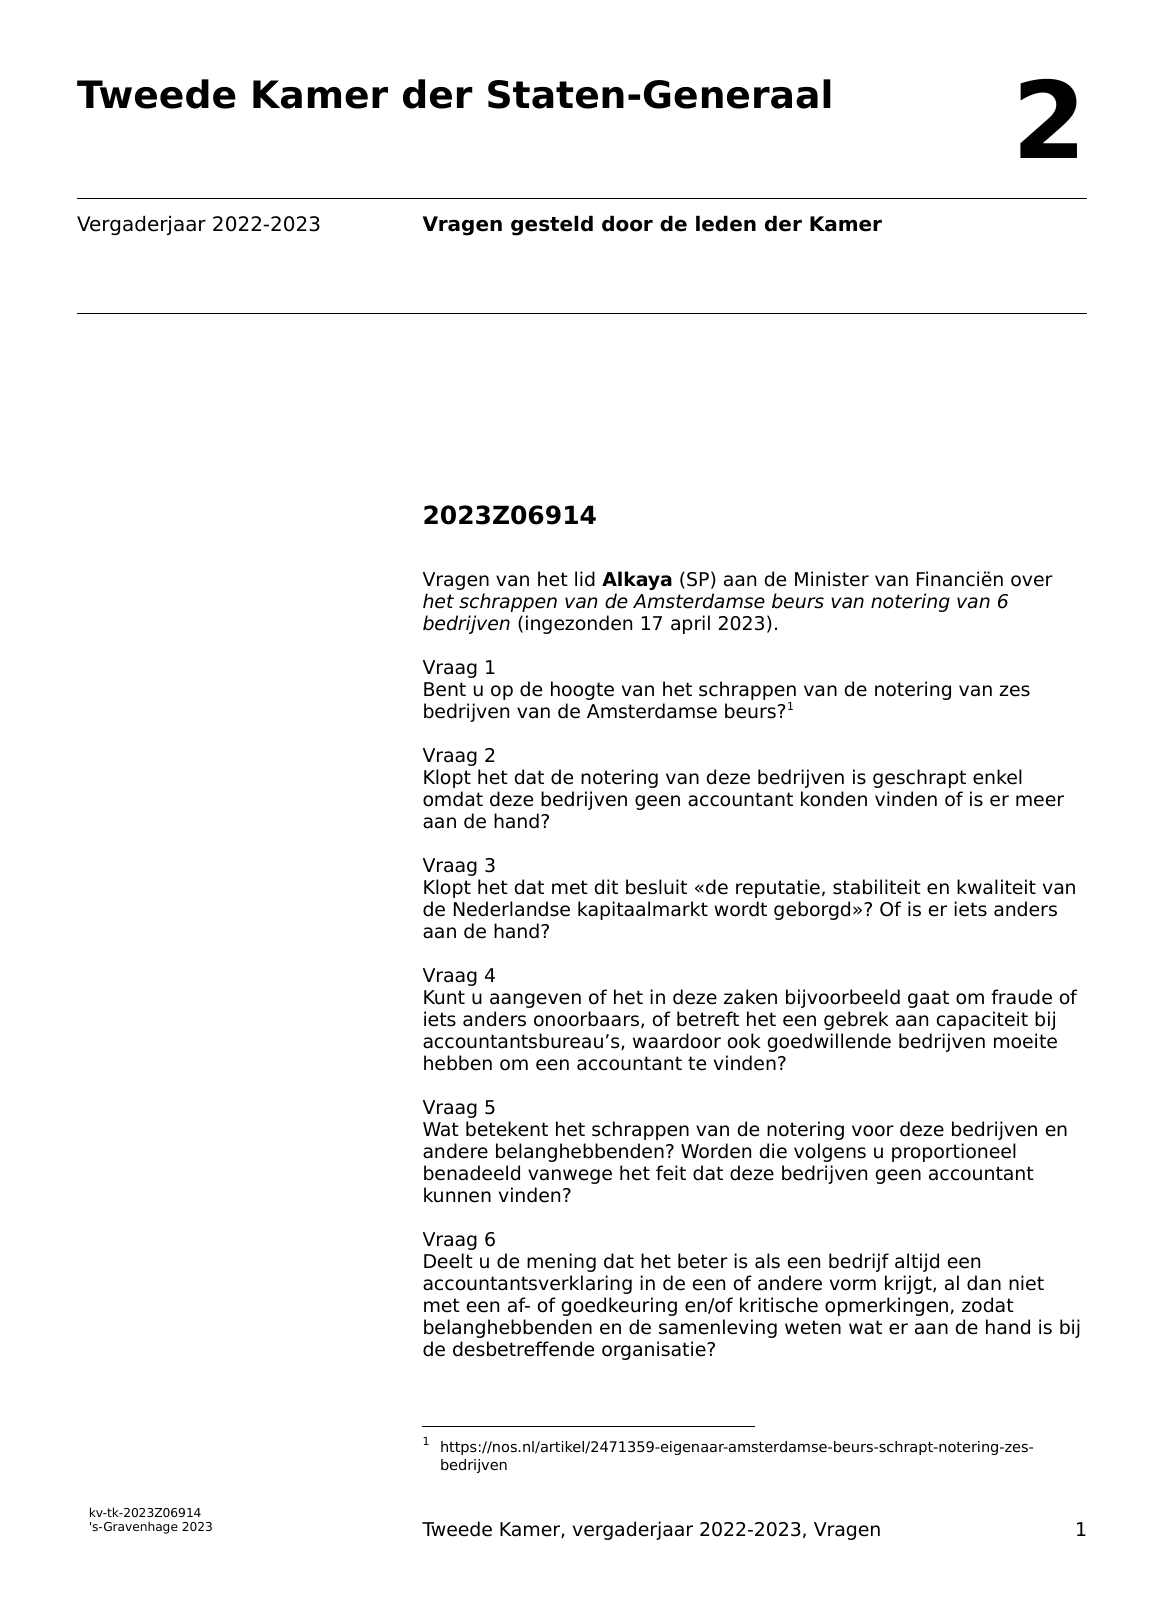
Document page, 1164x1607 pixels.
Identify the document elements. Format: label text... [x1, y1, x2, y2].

table_header Tweede Kamer der Staten-Generaal [77, 59, 886, 198]
text 's-Gravenhage 2023 [88, 1520, 323, 1534]
text Bent u op de hoogte van het schrappen van de notering van zes bedrijven van de Amsterdamse beurs? [422, 679, 1087, 723]
text https://nos.nl/artikel/2471359-eigenaar-amsterdamse-beurs-schrapt-notering-zes-bedrijven [422, 1435, 1087, 1474]
text Vraag 5 [422, 1097, 1087, 1119]
table_cell Vergaderjaar 2022-2023 [77, 199, 422, 313]
text Vragen van het lid Alkaya (SP) aan de Minister van Financiën over het schrappen van de Amsterdamse beurs van notering van 6 bedrijven (ingezonden 17 april 2023). [422, 569, 1087, 635]
text Kunt u aangeven of het in deze zaken bijvoorbeeld gaat om fraude of iets anders onoorbaars, of betreft het een gebrek aan capaciteit bij accountantsbureau’s, waardoor ook goedwillende bedrijven moeite hebben om een accountant te vinden? [422, 987, 1087, 1075]
text Vraag 6 [422, 1229, 1087, 1251]
text Vraag 4 [422, 965, 1087, 987]
text Deelt u de mening dat het beter is als een bedrijf altijd een accountantsverklaring in de een of andere vorm krijgt, al dan niet met een af- of goedkeuring en/of kritische opmerkingen, zodat belanghebbenden en de samenleving weten wat er aan de hand is bij de desbetreffende organisatie? [422, 1251, 1087, 1361]
text Vraag 3 [422, 855, 1087, 877]
text Klopt het dat met dit besluit «de reputatie, stabiliteit en kwaliteit van de Nederlandse kapitaalmarkt wordt geborgd»? Of is er iets anders aan de hand? [422, 877, 1087, 943]
text Vraag 2 [422, 745, 1087, 767]
table_header 2 [886, 59, 1087, 198]
text kv-tk-2023Z06914 [88, 1506, 323, 1520]
text 2023Z06914 [422, 501, 1087, 531]
text Wat betekent het schrappen van de notering voor deze bedrijven en andere belanghebbenden? Worden die volgens u proportioneel benadeeld vanwege het feit dat deze bedrijven geen accountant kunnen vinden? [422, 1119, 1087, 1207]
table_cell Vragen gesteld door de leden der Kamer [422, 199, 1087, 313]
text Klopt het dat de notering van deze bedrijven is geschrapt enkel omdat deze bedrijven geen accountant konden vinden of is er meer aan de hand? [422, 767, 1087, 833]
text Vraag 1 [422, 657, 1087, 679]
